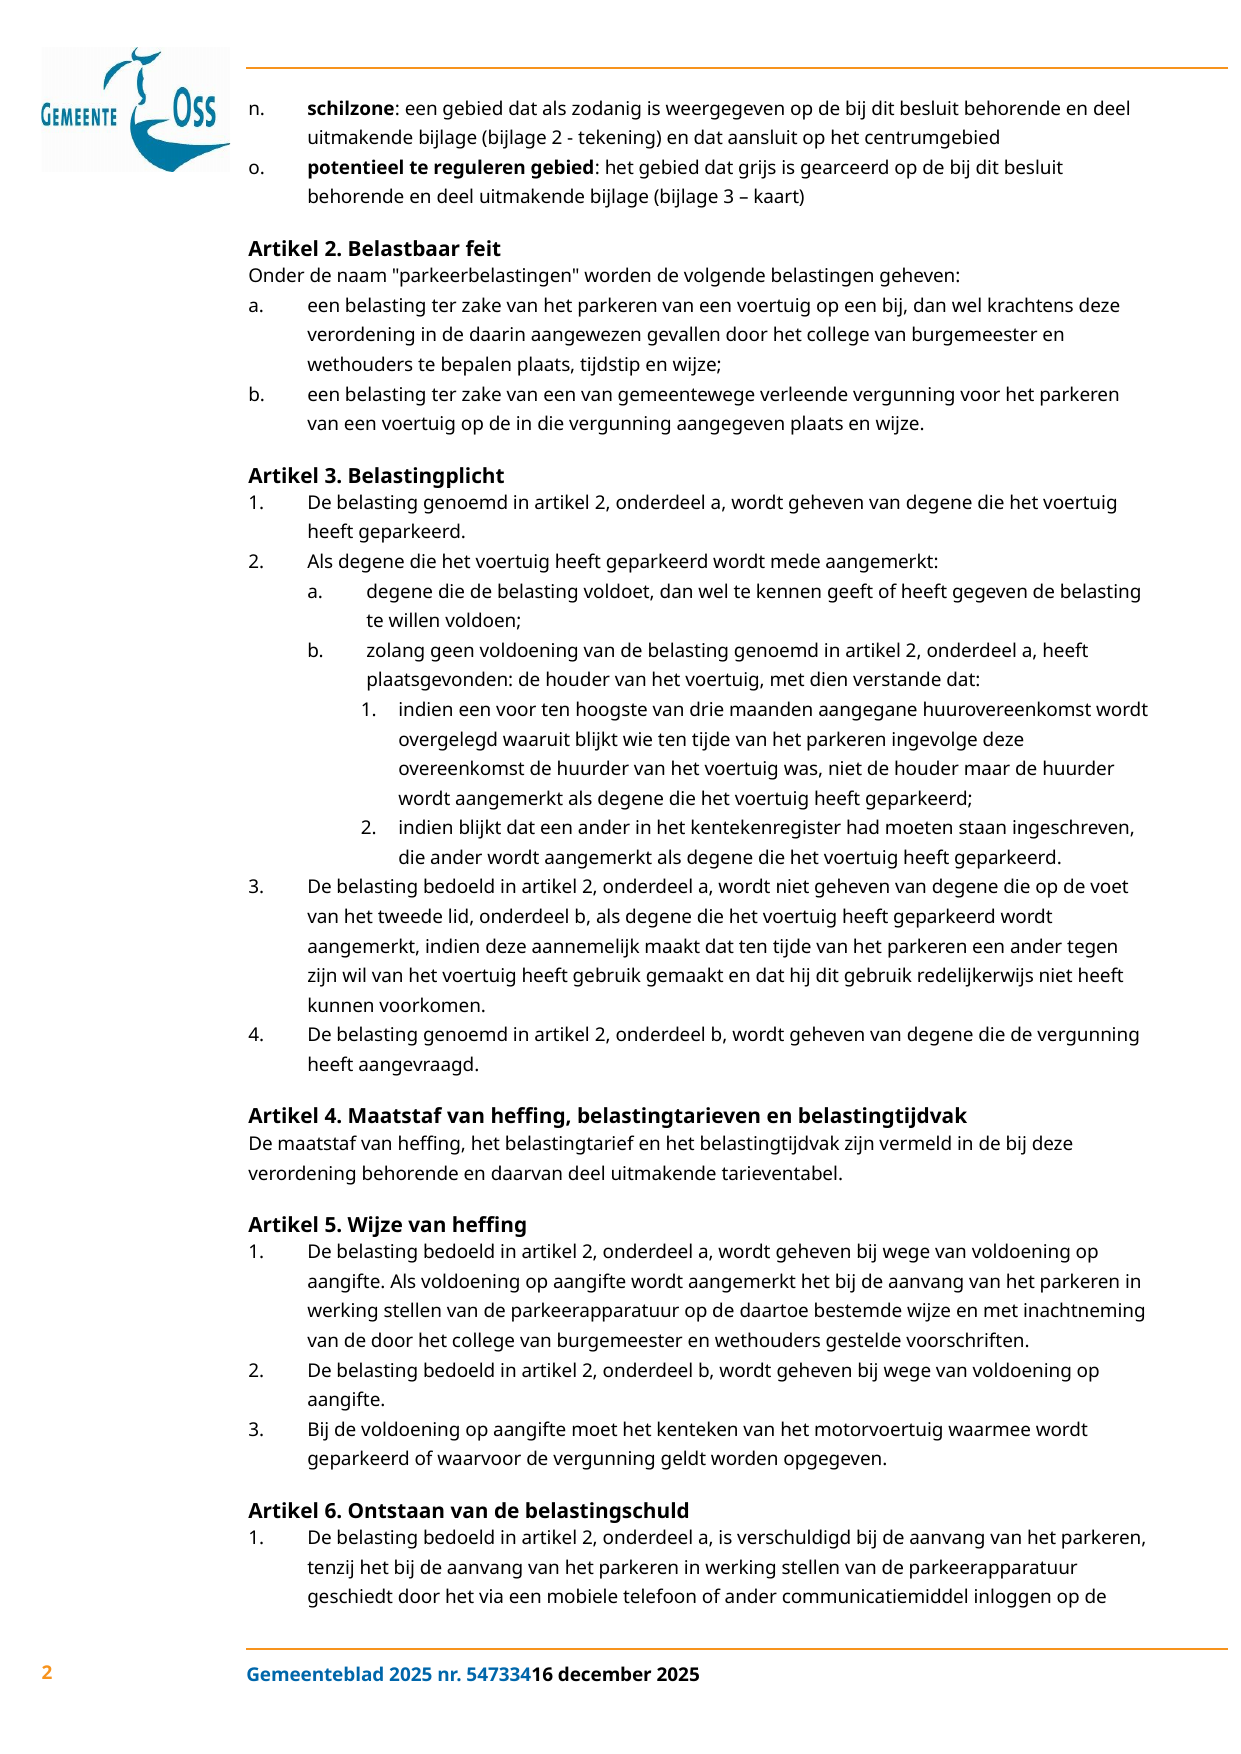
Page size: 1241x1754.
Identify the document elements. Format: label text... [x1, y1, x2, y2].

text De maatstaf van heffing, het belastingtarief en het belastingtijdvak zijn vermeld in de bij deze verordening behorende en daarvan deel uitmakende tarieventabel. [248, 1130, 1152, 1185]
text Artikel 5. Wijze van heffing [248, 1210, 1152, 1238]
list Als degene die het voertuig heeft geparkeerd wordt mede aangemerkt: [248, 548, 1152, 574]
list een belasting ter zake van het parkeren van een voertuig op een bij, dan wel krachtens deze verordening in de daarin aangewezen gevallen door het college van burgemeester en wethouders te bepalen plaats, tijdstip en wijze; [248, 292, 1152, 377]
list een belasting ter zake van een van gemeentewege verleende vergunning voor het parkeren van een voertuig op de in die vergunning aangegeven plaats en wijze. [248, 381, 1152, 436]
list potentieel te reguleren gebied: het gebied dat grijs is gearceerd op de bij dit besluit behorende en deel uitmakende bijlage (bijlage 3 – kaart) [248, 154, 1152, 209]
list indien blijkt dat een ander in het kentekenregister had moeten staan ingeschreven, die ander wordt aangemerkt als degene die het voertuig heeft geparkeerd. [361, 814, 1152, 870]
list Bij de voldoening op aangifte moet het kenteken van het motorvoertuig waarmee wordt geparkeerd of waarvoor de vergunning geldt worden opgegeven. [248, 1416, 1152, 1471]
picture [41, 47, 231, 172]
list schilzone: een gebied dat als zodanig is weergegeven op de bij dit besluit behorende en deel uitmakende bijlage (bijlage 2 - tekening) en dat aansluit op het centrumgebied [248, 95, 1152, 150]
list degene die de belasting voldoet, dan wel te kennen geeft of heeft gegeven de belasting te willen voldoen; [307, 578, 1152, 633]
list indien een voor ten hoogste van drie maanden aangegane huurovereenkomst wordt overgelegd waaruit blijkt wie ten tijde van het parkeren ingevolge deze overeenkomst de huurder van het voertuig was, niet de houder maar de huurder wordt aangemerkt als degene die het voertuig heeft geparkeerd; [361, 696, 1152, 811]
text Artikel 4. Maatstaf van heffing, belastingtarieven en belastingtijdvak [248, 1102, 1152, 1130]
list De belasting bedoeld in artikel 2, onderdeel a, wordt niet geheven van degene die op de voet van het tweede lid, onderdeel b, als degene die het voertuig heeft geparkeerd wordt aangemerkt, indien deze aannemelijk maakt dat ten tijde van het parkeren een ander tegen zijn wil van het voertuig heeft gebruik gemaakt en dat hij dit gebruik redelijkerwijs niet heeft kunnen voorkomen. [248, 874, 1152, 1018]
list De belasting bedoeld in artikel 2, onderdeel a, is verschuldigd bij de aanvang van het parkeren, tenzij het bij de aanvang van het parkeren in werking stellen van de parkeerapparatuur geschiedt door het via een mobiele telefoon of ander communicatiemiddel inloggen op de [248, 1524, 1152, 1609]
text Artikel 6. Ontstaan van de belastingschuld [248, 1496, 1152, 1524]
text Onder de naam "parkeerbelastingen" worden de volgende belastingen geheven: [248, 262, 1152, 288]
list De belasting genoemd in artikel 2, onderdeel b, wordt geheven van degene die de vergunning heeft aangevraagd. [248, 1022, 1152, 1077]
list zolang geen voldoening van de belasting genoemd in artikel 2, onderdeel a, heeft plaatsgevonden: de houder van het voertuig, met dien verstande dat: [307, 637, 1152, 692]
list De belasting bedoeld in artikel 2, onderdeel a, wordt geheven bij wege van voldoening op aangifte. Als voldoening op aangifte wordt aangemerkt het bij de aanvang van het parkeren in werking stellen van de parkeerapparatuur op de daartoe bestemde wijze en met inachtneming van de door het college van burgemeester en wethouders gestelde voorschriften. [248, 1238, 1152, 1353]
text Artikel 2. Belastbaar feit [248, 234, 1152, 262]
list De belasting bedoeld in artikel 2, onderdeel b, wordt geheven bij wege van voldoening op aangifte. [248, 1357, 1152, 1412]
list De belasting genoemd in artikel 2, onderdeel a, wordt geheven van degene die het voertuig heeft geparkeerd. [248, 489, 1152, 544]
text Artikel 3. Belastingplicht [248, 461, 1152, 489]
